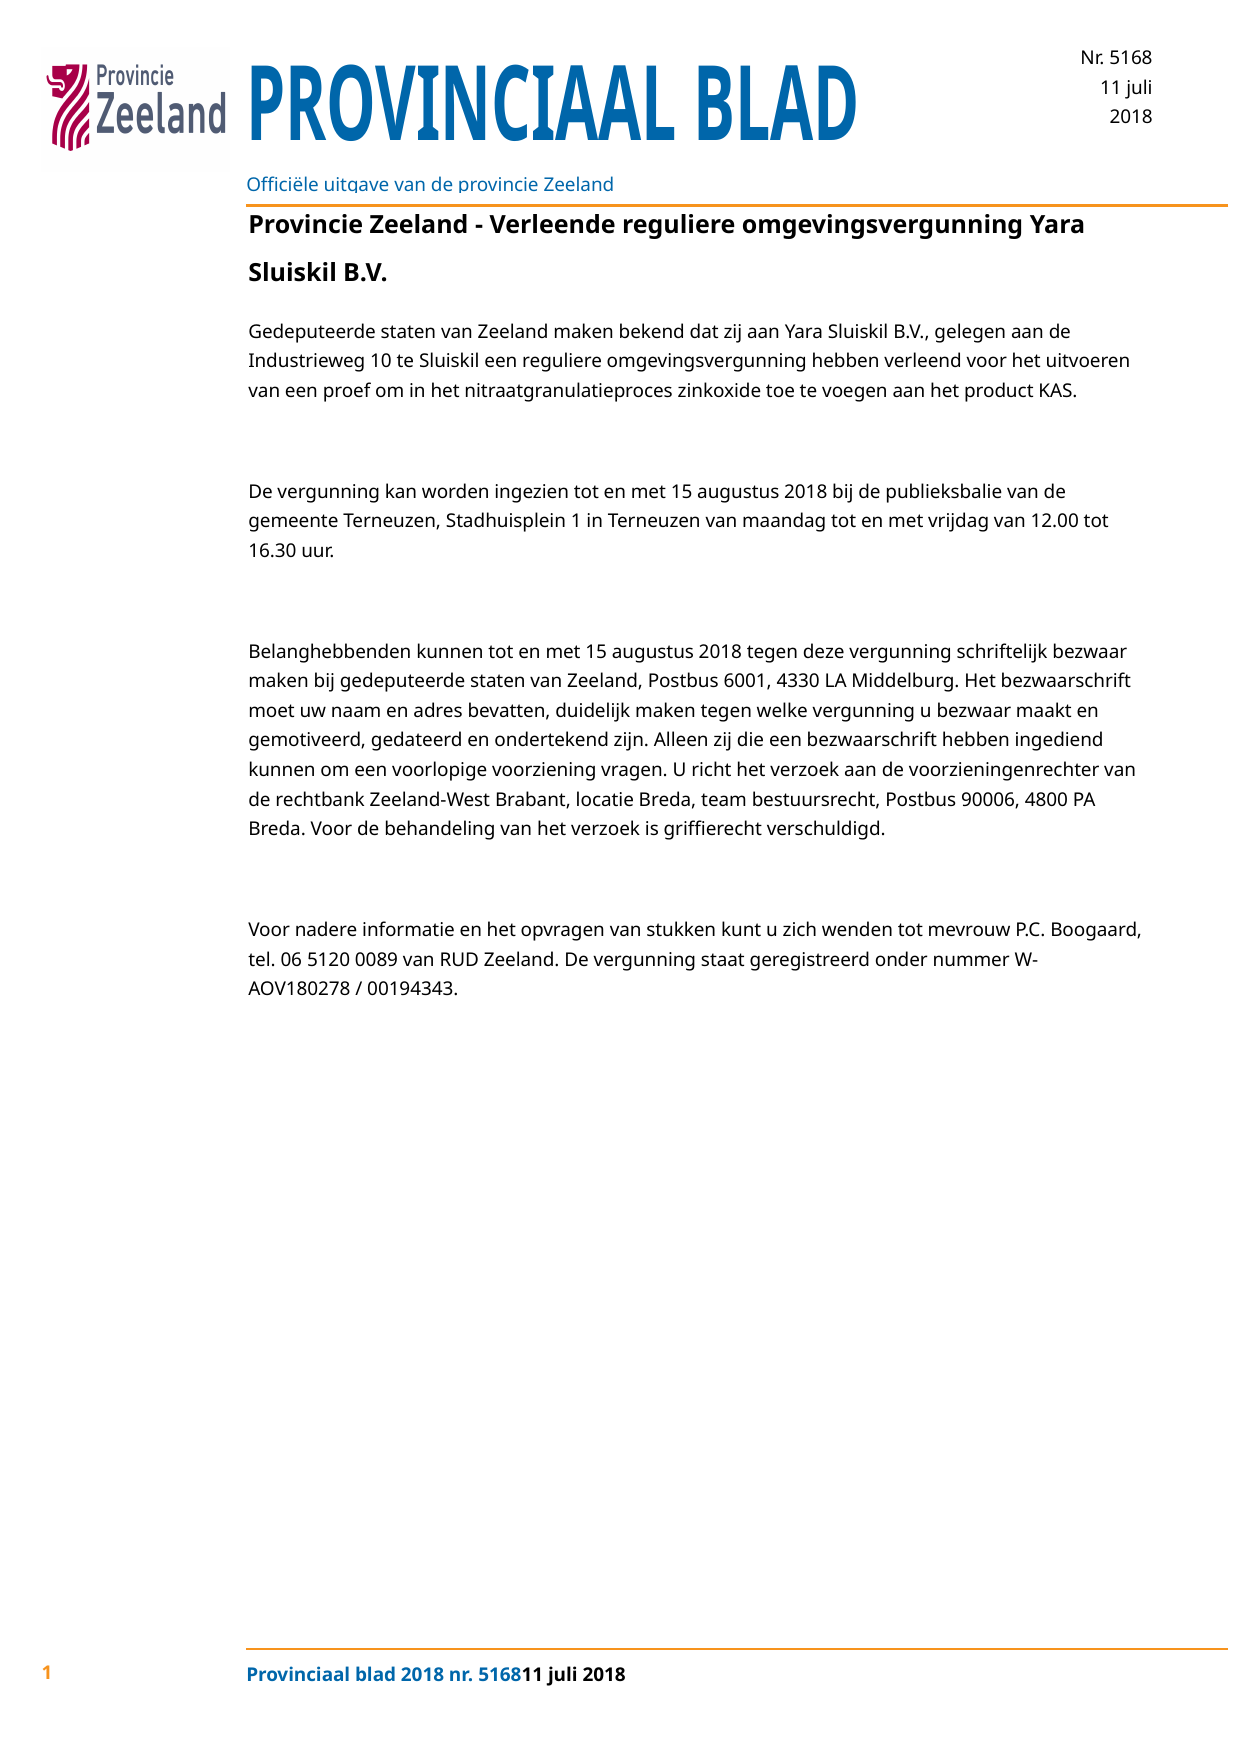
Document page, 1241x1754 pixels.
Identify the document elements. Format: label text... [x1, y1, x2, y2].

picture [41, 47, 231, 172]
text Gedeputeerde staten van Zeeland maken bekend dat zij aan Yara Sluiskil B.V., gelegen aan de Industrieweg 10 te Sluiskil een reguliere omgevingsvergunning hebben verleend voor het uitvoeren van een proef om in het nitraatgranulatieproces zinkoxide toe te voegen aan het product KAS. [248, 318, 1152, 403]
text Belanghebbenden kunnen tot en met 15 augustus 2018 tegen deze vergunning schriftelijk bezwaar maken bij gedeputeerde staten van Zeeland, Postbus 6001, 4330 LA Middelburg. Het bezwaarschrift moet uw naam en adres bevatten, duidelijk maken tegen welke vergunning u bezwaar maakt en gemotiveerd, gedateerd en ondertekend zijn. Alleen zij die een bezwaarschrift hebben ingediend kunnen om een voorlopige voorziening vragen. U richt het verzoek aan de voorzieningenrechter van de rechtbank Zeeland-West Brabant, locatie Breda, team bestuursrecht, Postbus 90006, 4800 PA Breda. Voor de behandeling van het verzoek is griffierecht verschuldigd. [248, 638, 1152, 841]
text Provincie Zeeland - Verleende reguliere omgevingsvergunning Yara Sluiskil B.V. [248, 207, 1152, 288]
text Voor nadere informatie en het opvragen van stukken kunt u zich wenden tot mevrouw P.C. Boogaard, tel. 06 5120 0089 van RUD Zeeland. De vergunning staat geregistreerd onder nummer W-AOV180278 / 00194343. [248, 916, 1152, 1001]
text De vergunning kan worden ingezien tot en met 15 augustus 2018 bij de publieksbalie van de gemeente Terneuzen, Stadhuisplein 1 in Terneuzen van maandag tot en met vrijdag van 12.00 tot 16.30 uur. [248, 478, 1152, 563]
